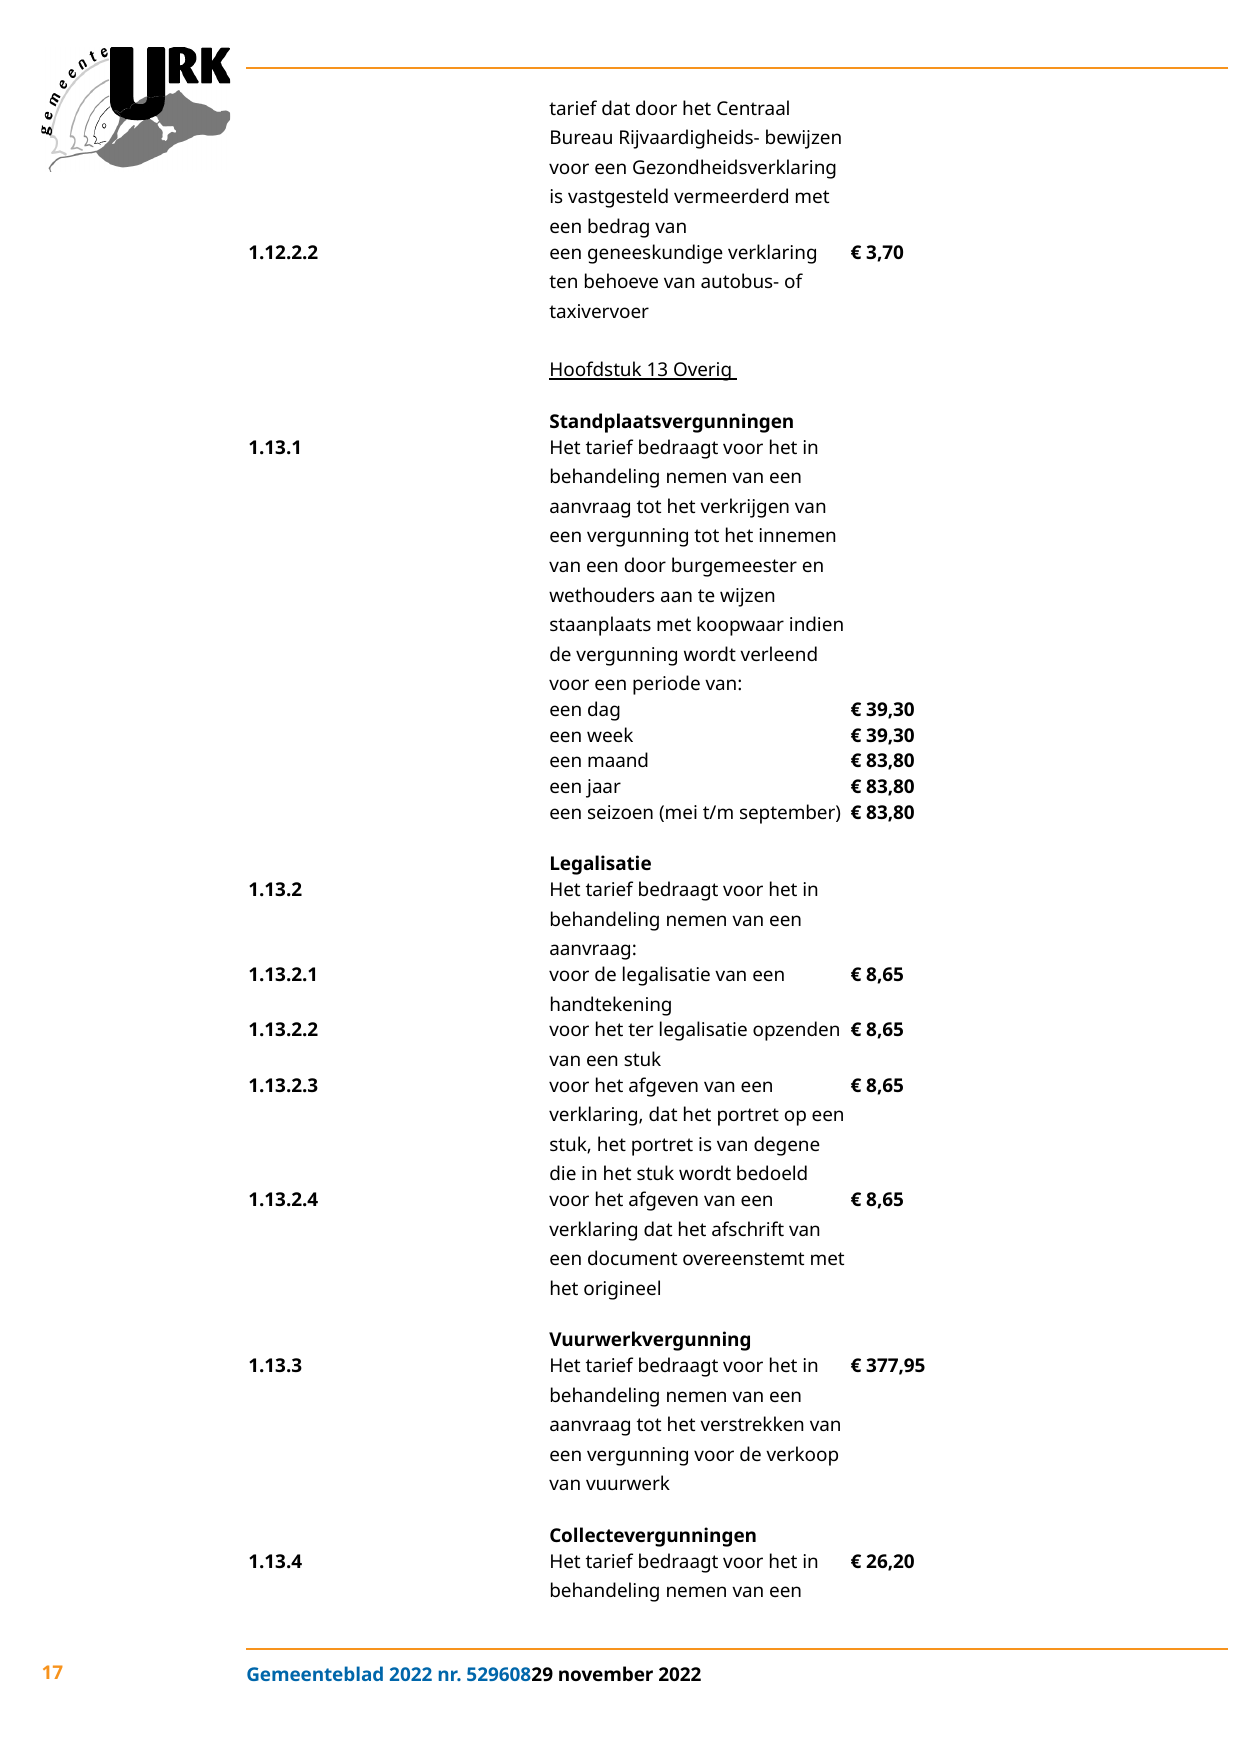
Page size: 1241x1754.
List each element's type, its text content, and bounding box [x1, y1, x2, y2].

table_cell voor de legalisatie van een handtekening [549, 961, 850, 1017]
table_cell [248, 799, 549, 825]
table_cell 1.13.4 [248, 1548, 549, 1603]
table_cell € 3,70 [850, 239, 1152, 324]
table_cell 1.12.2.2 [248, 239, 549, 324]
table_cell Het tarief bedraagt voor het in behandeling nemen van een aanvraag tot het verstrekken van een vergunning voor de verkoop van vuurwerk [549, 1352, 850, 1496]
table_cell Het tarief bedraagt voor het in behandeling nemen van een aanvraag: [549, 876, 850, 961]
table_cell € 39,30 [850, 696, 1152, 722]
table_cell [248, 1522, 549, 1548]
table_cell Het tarief bedraagt voor het in behandeling nemen van een aanvraag tot het verkrijgen van een vergunning tot het innemen van een door burgemeester en wethouders aan te wijzen staanplaats met koopwaar indien de vergunning wordt verleend voor een periode van: [549, 434, 850, 696]
table_cell € 39,30 [850, 722, 1152, 748]
table_cell 1.13.2 [248, 876, 549, 961]
table_cell € 8,65 [850, 1072, 1152, 1186]
table_cell [850, 1301, 1152, 1327]
table_cell 1.13.2.1 [248, 961, 549, 1017]
table_cell Collectevergunningen [549, 1522, 850, 1548]
table_cell 1.13.3 [248, 1352, 549, 1496]
table_cell 1.13.2.2 [248, 1017, 549, 1072]
table_cell voor het ter legalisatie opzenden van een stuk [549, 1017, 850, 1072]
table_cell [248, 851, 549, 876]
table_cell € 377,95 [850, 1352, 1152, 1496]
table_cell [248, 1301, 549, 1327]
table_cell € 26,20 [850, 1548, 1152, 1603]
table_cell [850, 825, 1152, 851]
table_cell [248, 1327, 549, 1352]
table_cell [549, 1496, 850, 1522]
table_cell [549, 383, 850, 408]
table_cell [248, 1496, 549, 1522]
table_cell voor het afgeven van een verklaring, dat het portret op een stuk, het portret is van degene die in het stuk wordt bedoeld [549, 1072, 850, 1186]
table_cell € 8,65 [850, 961, 1152, 1017]
table_cell tarief dat door het Centraal Bureau Rijvaardigheids- bewijzen voor een Gezondheidsverklaring is vastgesteld vermeerderd met een bedrag van [549, 95, 850, 239]
table_cell voor het afgeven van een verklaring dat het afschrift van een document overeenstemt met het origineel [549, 1186, 850, 1301]
table_cell € 83,80 [850, 748, 1152, 773]
table_cell [850, 434, 1152, 696]
table_cell [248, 774, 549, 799]
table_cell € 8,65 [850, 1186, 1152, 1301]
table_cell [850, 408, 1152, 434]
table_header Hoofdstuk 13 Overig [549, 357, 850, 382]
table_cell [850, 1522, 1152, 1548]
table_cell [850, 383, 1152, 408]
table_cell [248, 748, 549, 773]
table_cell 1.13.2.4 [248, 1186, 549, 1301]
table_cell [850, 95, 1152, 239]
table_header [248, 357, 549, 382]
table_cell [248, 722, 549, 748]
table_cell [850, 876, 1152, 961]
table_cell een jaar [549, 774, 850, 799]
table_cell Vuurwerkvergunning [549, 1327, 850, 1352]
table_cell een seizoen (mei t/m september) [549, 799, 850, 825]
table_header [850, 357, 1152, 382]
table_cell € 8,65 [850, 1017, 1152, 1072]
table_cell een maand [549, 748, 850, 773]
table_cell [248, 696, 549, 722]
table_cell een week [549, 722, 850, 748]
picture [41, 47, 231, 172]
table_cell [850, 1496, 1152, 1522]
table_cell [248, 383, 549, 408]
table_cell [248, 95, 549, 239]
table_cell [850, 851, 1152, 876]
table_cell Het tarief bedraagt voor het in behandeling nemen van een [549, 1548, 850, 1603]
table_cell Legalisatie [549, 851, 850, 876]
table_cell [850, 1327, 1152, 1352]
table_cell [549, 825, 850, 851]
table_cell € 83,80 [850, 799, 1152, 825]
table_cell € 83,80 [850, 774, 1152, 799]
table_cell Standplaatsvergunningen [549, 408, 850, 434]
table_cell [248, 825, 549, 851]
table_cell een geneeskundige verklaring ten behoeve van autobus- of taxivervoer [549, 239, 850, 324]
table_cell 1.13.2.3 [248, 1072, 549, 1186]
table_cell 1.13.1 [248, 434, 549, 696]
table_cell [549, 1301, 850, 1327]
table_cell [248, 408, 549, 434]
table_cell een dag [549, 696, 850, 722]
